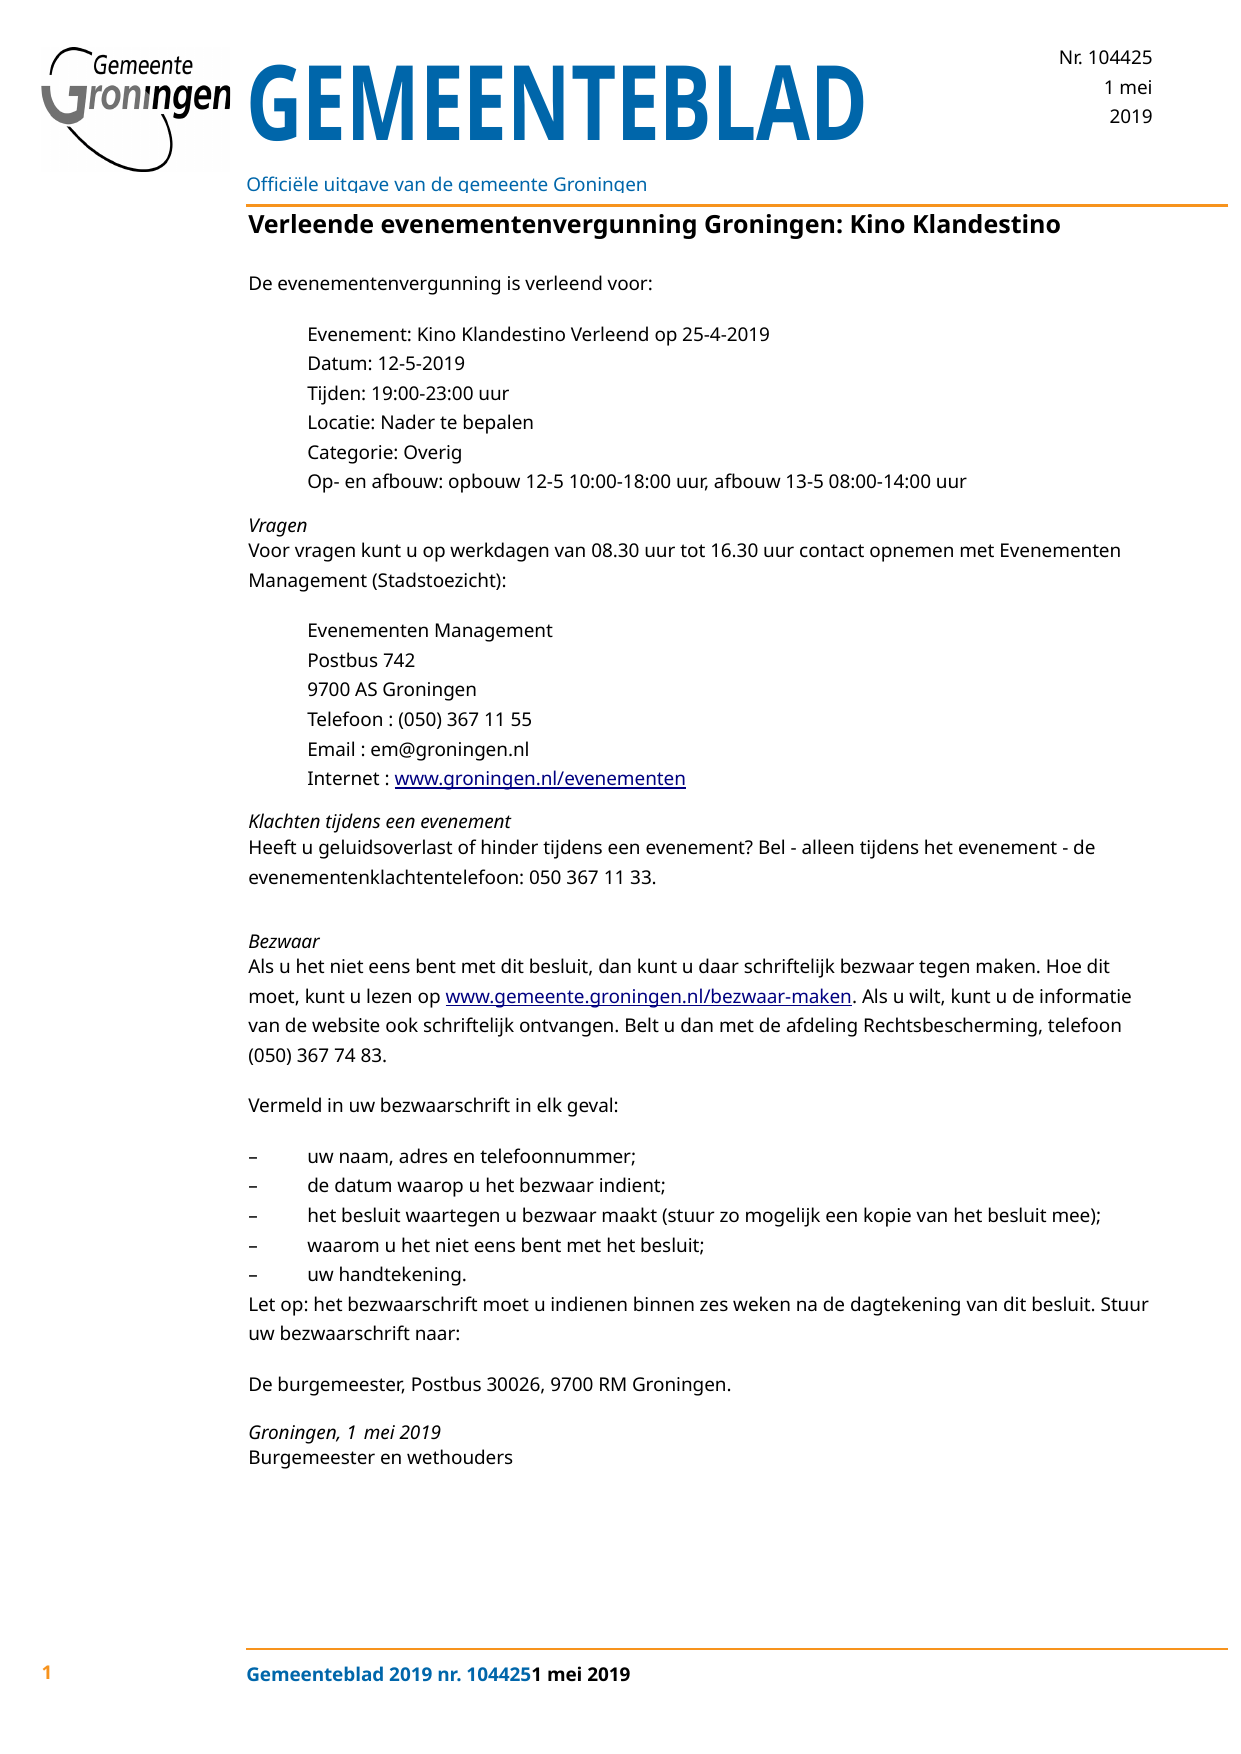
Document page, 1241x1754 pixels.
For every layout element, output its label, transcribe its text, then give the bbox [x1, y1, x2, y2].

list 9700 AS Groningen [248, 677, 1152, 702]
picture [41, 47, 231, 172]
list Op- en afbouw: opbouw 12-5 10:00-18:00 uur, afbouw 13-5 08:00-14:00 uur [248, 469, 1152, 494]
list Categorie: Overig [248, 439, 1152, 465]
text Vermeld in uw bezwaarschrift in elk geval: [248, 1093, 1152, 1118]
list Postbus 742 [248, 647, 1152, 673]
list uw handtekening. [248, 1261, 1152, 1287]
list Internet : www.groningen.nl/evenementen [248, 765, 1152, 791]
text Als u het niet eens bent met dit besluit, dan kunt u daar schriftelijk bezwaar tegen maken. Hoe dit moet, kunt u lezen op www.gemeente.groningen.nl/bezwaar-maken. Als u wilt, kunt u de informatie van de website ook schriftelijk ontvangen. Belt u dan met de afdeling Rechtsbescherming, telefoon (050) 367 74 83. [248, 953, 1152, 1068]
list Evenement: Kino Klandestino Verleend op 25-4-2019 [248, 321, 1152, 346]
text Verleende evenementenvergunning Groningen: Kino Klandestino [248, 207, 1152, 241]
text Heeft u geluidsoverlast of hinder tijdens een evenement? Bel - alleen tijdens het evenement - de evenementenklachtentelefoon: 050 367 11 33. [248, 834, 1152, 889]
list Email : em@groningen.nl [248, 736, 1152, 762]
text Klachten tijdens een evenement [248, 808, 1152, 834]
list Datum: 12-5-2019 [248, 350, 1152, 376]
text Let op: het bezwaarschrift moet u indienen binnen zes weken na de dagtekening van dit besluit. Stuur uw bezwaarschrift naar: [248, 1291, 1152, 1346]
list het besluit waartegen u bezwaar maakt (stuur zo mogelijk een kopie van het besluit mee); [248, 1202, 1152, 1228]
list Telefoon : (050) 367 11 55 [248, 706, 1152, 732]
text De evenementenvergunning is verleend voor: [248, 270, 1152, 296]
list Locatie: Nader te bepalen [248, 409, 1152, 435]
text Bezwaar [248, 928, 1152, 953]
text Voor vragen kunt u op werkdagen van 08.30 uur tot 16.30 uur contact opnemen met Evenementen Management (Stadstoezicht): [248, 537, 1152, 593]
text Vragen [248, 512, 1152, 537]
text De burgemeester, Postbus 30026, 9700 RM Groningen. [248, 1371, 1152, 1397]
list de datum waarop u het bezwaar indient; [248, 1173, 1152, 1198]
text Groningen, 1 mei 2019 [248, 1419, 1152, 1444]
list uw naam, adres en telefoonnummer; [248, 1143, 1152, 1169]
text Burgemeester en wethouders [248, 1444, 1152, 1470]
list Evenementen Management [248, 617, 1152, 643]
list Tijden: 19:00-23:00 uur [248, 380, 1152, 406]
list waarom u het niet eens bent met het besluit; [248, 1232, 1152, 1258]
